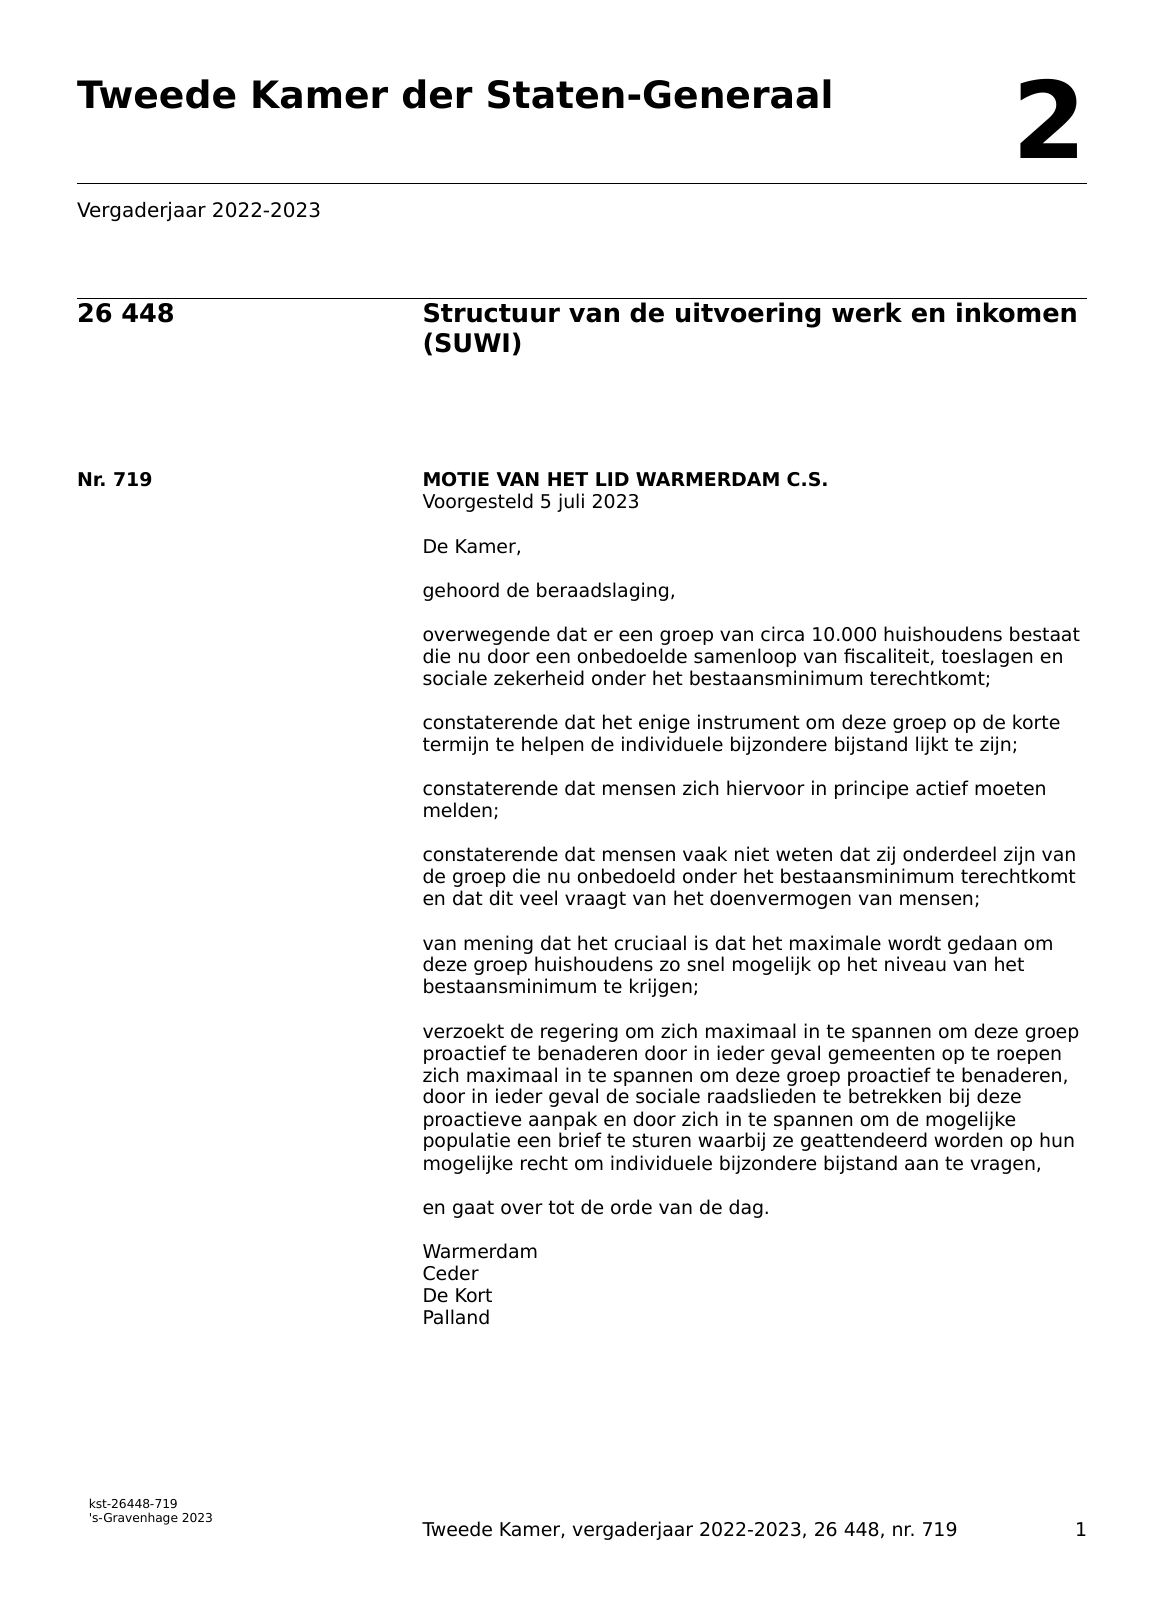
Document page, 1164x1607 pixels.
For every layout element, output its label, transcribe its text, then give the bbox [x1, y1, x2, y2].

text 's-Gravenhage 2023 [88, 1511, 323, 1525]
text verzoekt de regering om zich maximaal in te spannen om deze groep proactief te benaderen door in ieder geval gemeenten op te roepen zich maximaal in te spannen om deze groep proactief te benaderen, door in ieder geval de sociale raadslieden te betrekken bij deze proactieve aanpak en door zich in te spannen om de mogelijke populatie een brief te sturen waarbij ze geattendeerd worden op hun mogelijke recht om individuele bijzondere bijstand aan te vragen, [422, 1021, 1087, 1174]
text Warmerdam [422, 1241, 1087, 1263]
text constaterende dat het enige instrument om deze groep op de korte termijn te helpen de individuele bijzondere bijstand lijkt te zijn; [422, 712, 1087, 756]
text constaterende dat mensen vaak niet weten dat zij onderdeel zijn van de groep die nu onbedoeld onder het bestaansminimum terechtkomt en dat dit veel vraagt van het doenvermogen van mensen; [422, 844, 1087, 910]
text De Kort [422, 1285, 1087, 1307]
subtitle Nr. 719 MOTIE VAN HET LID WARMERDAM C.S. [77, 469, 1087, 491]
text gehoord de beraadslaging, [422, 580, 1087, 602]
text De Kamer, [422, 536, 1087, 557]
text Palland [422, 1307, 1087, 1329]
text Voorgesteld 5 juli 2023 [422, 491, 1087, 513]
subtitle 26 448 Structuur van de uitvoering werk en inkomen (SUWI) [77, 299, 1087, 358]
table_header 2 [886, 59, 1087, 183]
text kst-26448-719 [88, 1497, 323, 1511]
text van mening dat het cruciaal is dat het maximale wordt gedaan om deze groep huishoudens zo snel mogelijk op het niveau van het bestaansminimum te krijgen; [422, 932, 1087, 998]
table_header Tweede Kamer der Staten-Generaal [77, 59, 886, 183]
text Ceder [422, 1263, 1087, 1285]
text overwegende dat er een groep van circa 10.000 huishoudens bestaat die nu door een onbedoelde samenloop van fiscaliteit, toeslagen en sociale zekerheid onder het bestaansminimum terechtkomt; [422, 624, 1087, 690]
text constaterende dat mensen zich hiervoor in principe actief moeten melden; [422, 778, 1087, 822]
table_cell Vergaderjaar 2022-2023 [77, 184, 1087, 298]
text en gaat over tot de orde van de dag. [422, 1197, 1087, 1218]
